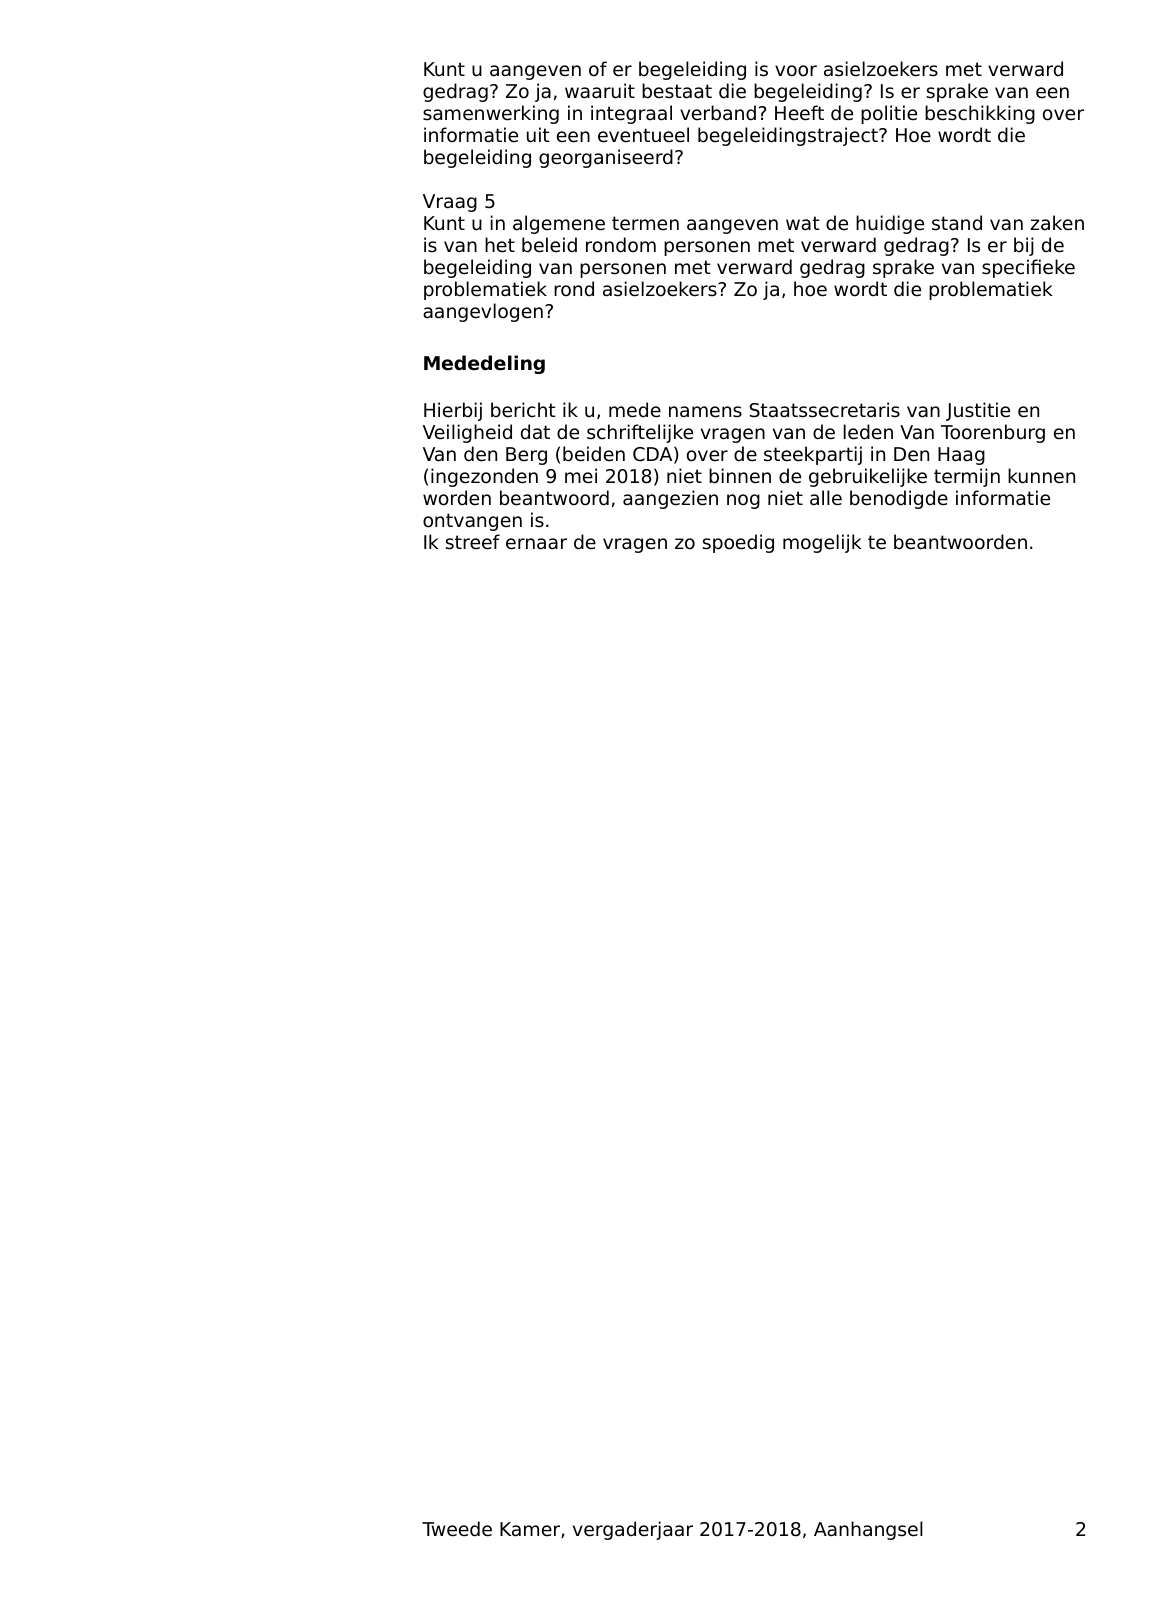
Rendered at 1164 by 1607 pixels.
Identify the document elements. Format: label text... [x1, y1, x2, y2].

text Kunt u aangeven of er begeleiding is voor asielzoekers met verward gedrag? Zo ja, waaruit bestaat die begeleiding? Is er sprake van een samenwerking in integraal verband? Heeft de politie beschikking over informatie uit een eventueel begeleidingstraject? Hoe wordt die begeleiding georganiseerd? [422, 59, 1087, 169]
text Kunt u in algemene termen aangeven wat de huidige stand van zaken is van het beleid rondom personen met verward gedrag? Is er bij de begeleiding van personen met verward gedrag sprake van specifieke problematiek rond asielzoekers? Zo ja, hoe wordt die problematiek aangevlogen? [422, 213, 1087, 323]
text Ik streef ernaar de vragen zo spoedig mogelijk te beantwoorden. [422, 532, 1087, 554]
text Hierbij bericht ik u, mede namens Staatssecretaris van Justitie en Veiligheid dat de schriftelijke vragen van de leden Van Toorenburg en Van den Berg (beiden CDA) over de steekpartij in Den Haag (ingezonden 9 mei 2018) niet binnen de gebruikelijke termijn kunnen worden beantwoord, aangezien nog niet alle benodigde informatie ontvangen is. [422, 400, 1087, 532]
subtitle Mededeling [422, 353, 1087, 375]
text Vraag 5 [422, 191, 1087, 213]
